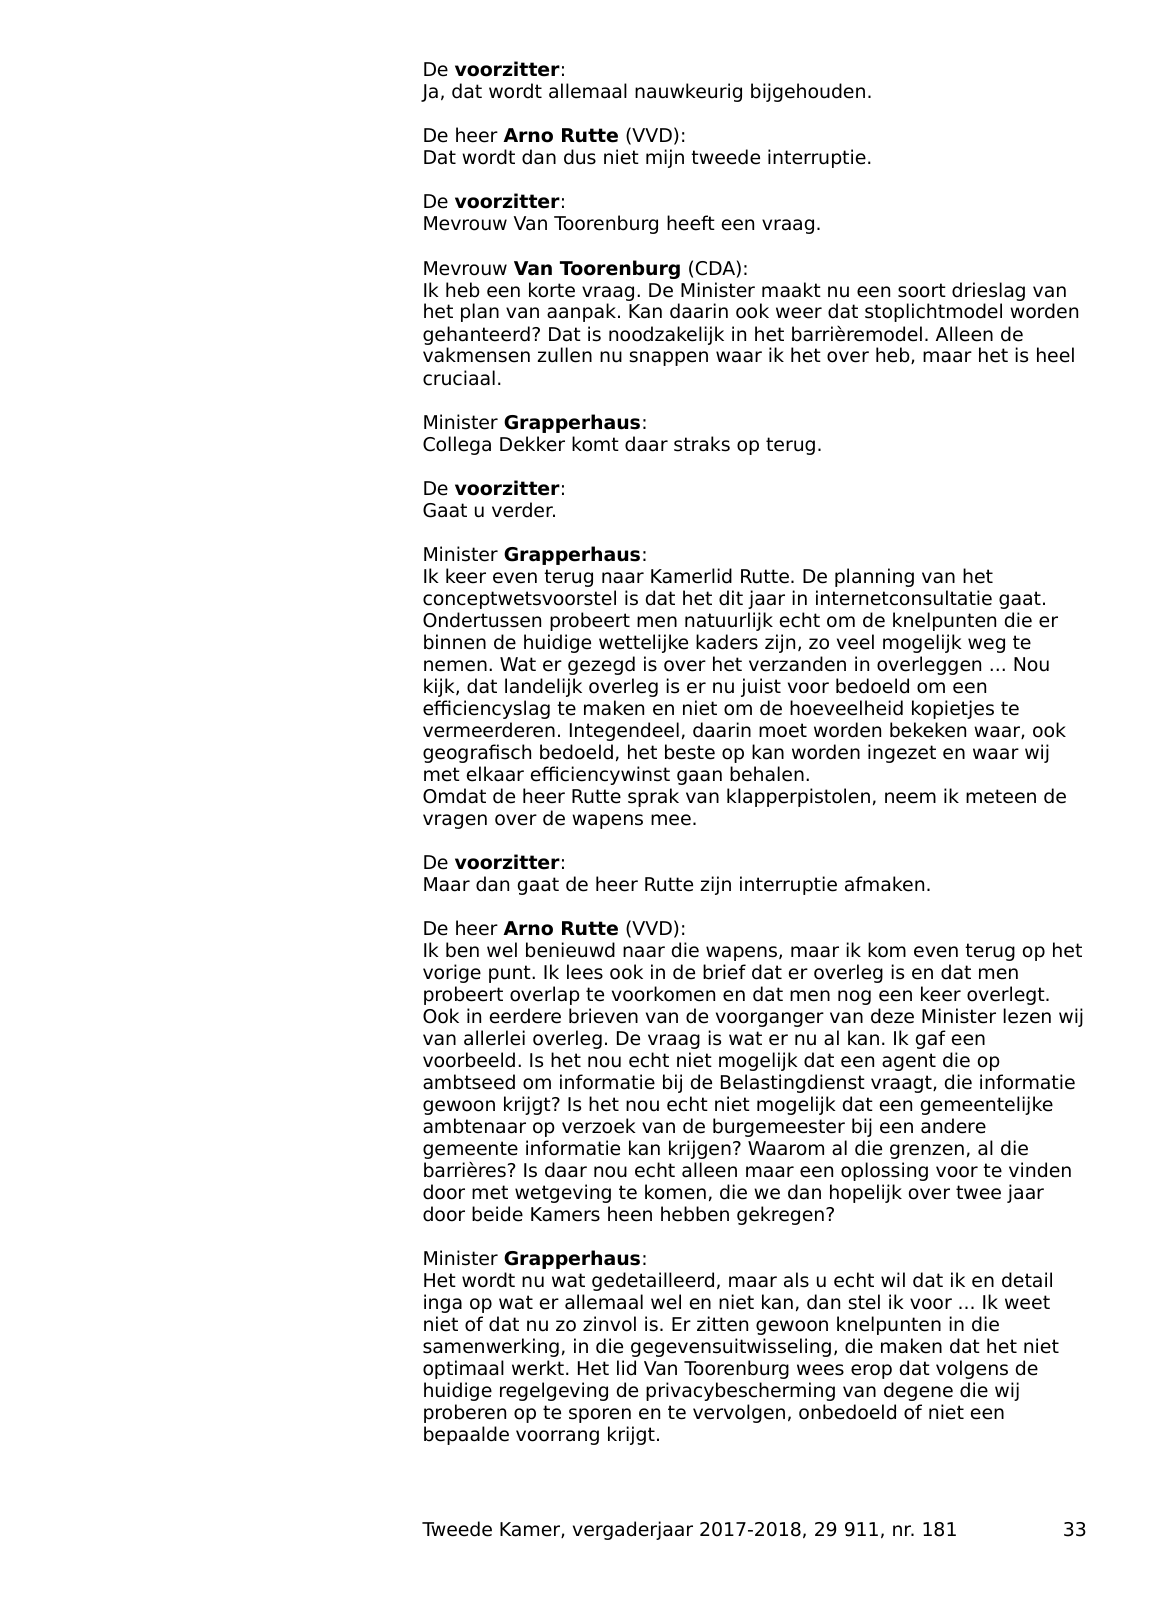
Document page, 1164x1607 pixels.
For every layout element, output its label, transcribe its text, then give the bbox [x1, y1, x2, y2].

text Minister Grapperhaus: [422, 544, 1087, 566]
text Mevrouw Van Toorenburg heeft een vraag. [422, 213, 1087, 235]
text De voorzitter: [422, 191, 1087, 213]
text De heer Arno Rutte (VVD): [422, 918, 1087, 940]
text Ik ben wel benieuwd naar die wapens, maar ik kom even terug op het vorige punt. Ik lees ook in de brief dat er overleg is en dat men probeert overlap te voorkomen en dat men nog een keer overlegt. Ook in eerdere brieven van de voorganger van deze Minister lezen wij van allerlei overleg. De vraag is wat er nu al kan. Ik gaf een voorbeeld. Is het nou echt niet mogelijk dat een agent die op ambtseed om informatie bij de Belastingdienst vraagt, die informatie gewoon krijgt? Is het nou echt niet mogelijk dat een gemeentelijke ambtenaar op verzoek van de burgemeester bij een andere gemeente informatie kan krijgen? Waarom al die grenzen, al die barrières? Is daar nou echt alleen maar een oplossing voor te vinden door met wetgeving te komen, die we dan hopelijk over twee jaar door beide Kamers heen hebben gekregen? [422, 940, 1087, 1226]
text De heer Arno Rutte (VVD): [422, 125, 1087, 147]
text Dat wordt dan dus niet mijn tweede interruptie. [422, 147, 1087, 169]
text Ik heb een korte vraag. De Minister maakt nu een soort drieslag van het plan van aanpak. Kan daarin ook weer dat stoplichtmodel worden gehanteerd? Dat is noodzakelijk in het barrièremodel. Alleen de vakmensen zullen nu snappen waar ik het over heb, maar het is heel cruciaal. [422, 279, 1087, 389]
text De voorzitter: [422, 59, 1087, 81]
text Collega Dekker komt daar straks op terug. [422, 433, 1087, 456]
text Gaat u verder. [422, 500, 1087, 522]
text Ik keer even terug naar Kamerlid Rutte. De planning van het conceptwetsvoorstel is dat het dit jaar in internetconsultatie gaat. Ondertussen probeert men natuurlijk echt om de knelpunten die er binnen de huidige wettelijke kaders zijn, zo veel mogelijk weg te nemen. Wat er gezegd is over het verzanden in overleggen ... Nou kijk, dat landelijk overleg is er nu juist voor bedoeld om een efficiencyslag te maken en niet om de hoeveelheid kopietjes te vermeerderen. Integendeel, daarin moet worden bekeken waar, ook geografisch bedoeld, het beste op kan worden ingezet en waar wij met elkaar efficiencywinst gaan behalen. [422, 566, 1087, 786]
text Ja, dat wordt allemaal nauwkeurig bijgehouden. [422, 81, 1087, 103]
text De voorzitter: [422, 852, 1087, 874]
text Maar dan gaat de heer Rutte zijn interruptie afmaken. [422, 874, 1087, 896]
text Omdat de heer Rutte sprak van klapperpistolen, neem ik meteen de vragen over de wapens mee. [422, 786, 1087, 829]
text Mevrouw Van Toorenburg (CDA): [422, 257, 1087, 279]
text Minister Grapperhaus: [422, 1248, 1087, 1270]
text De voorzitter: [422, 478, 1087, 500]
text Minister Grapperhaus: [422, 412, 1087, 433]
text Het wordt nu wat gedetailleerd, maar als u echt wil dat ik en detail inga op wat er allemaal wel en niet kan, dan stel ik voor ... Ik weet niet of dat nu zo zinvol is. Er zitten gewoon knelpunten in die samenwerking, in die gegevensuitwisseling, die maken dat het niet optimaal werkt. Het lid Van Toorenburg wees erop dat volgens de huidige regelgeving de privacybescherming van degene die wij proberen op te sporen en te vervolgen, onbedoeld of niet een bepaalde voorrang krijgt. [422, 1270, 1087, 1446]
